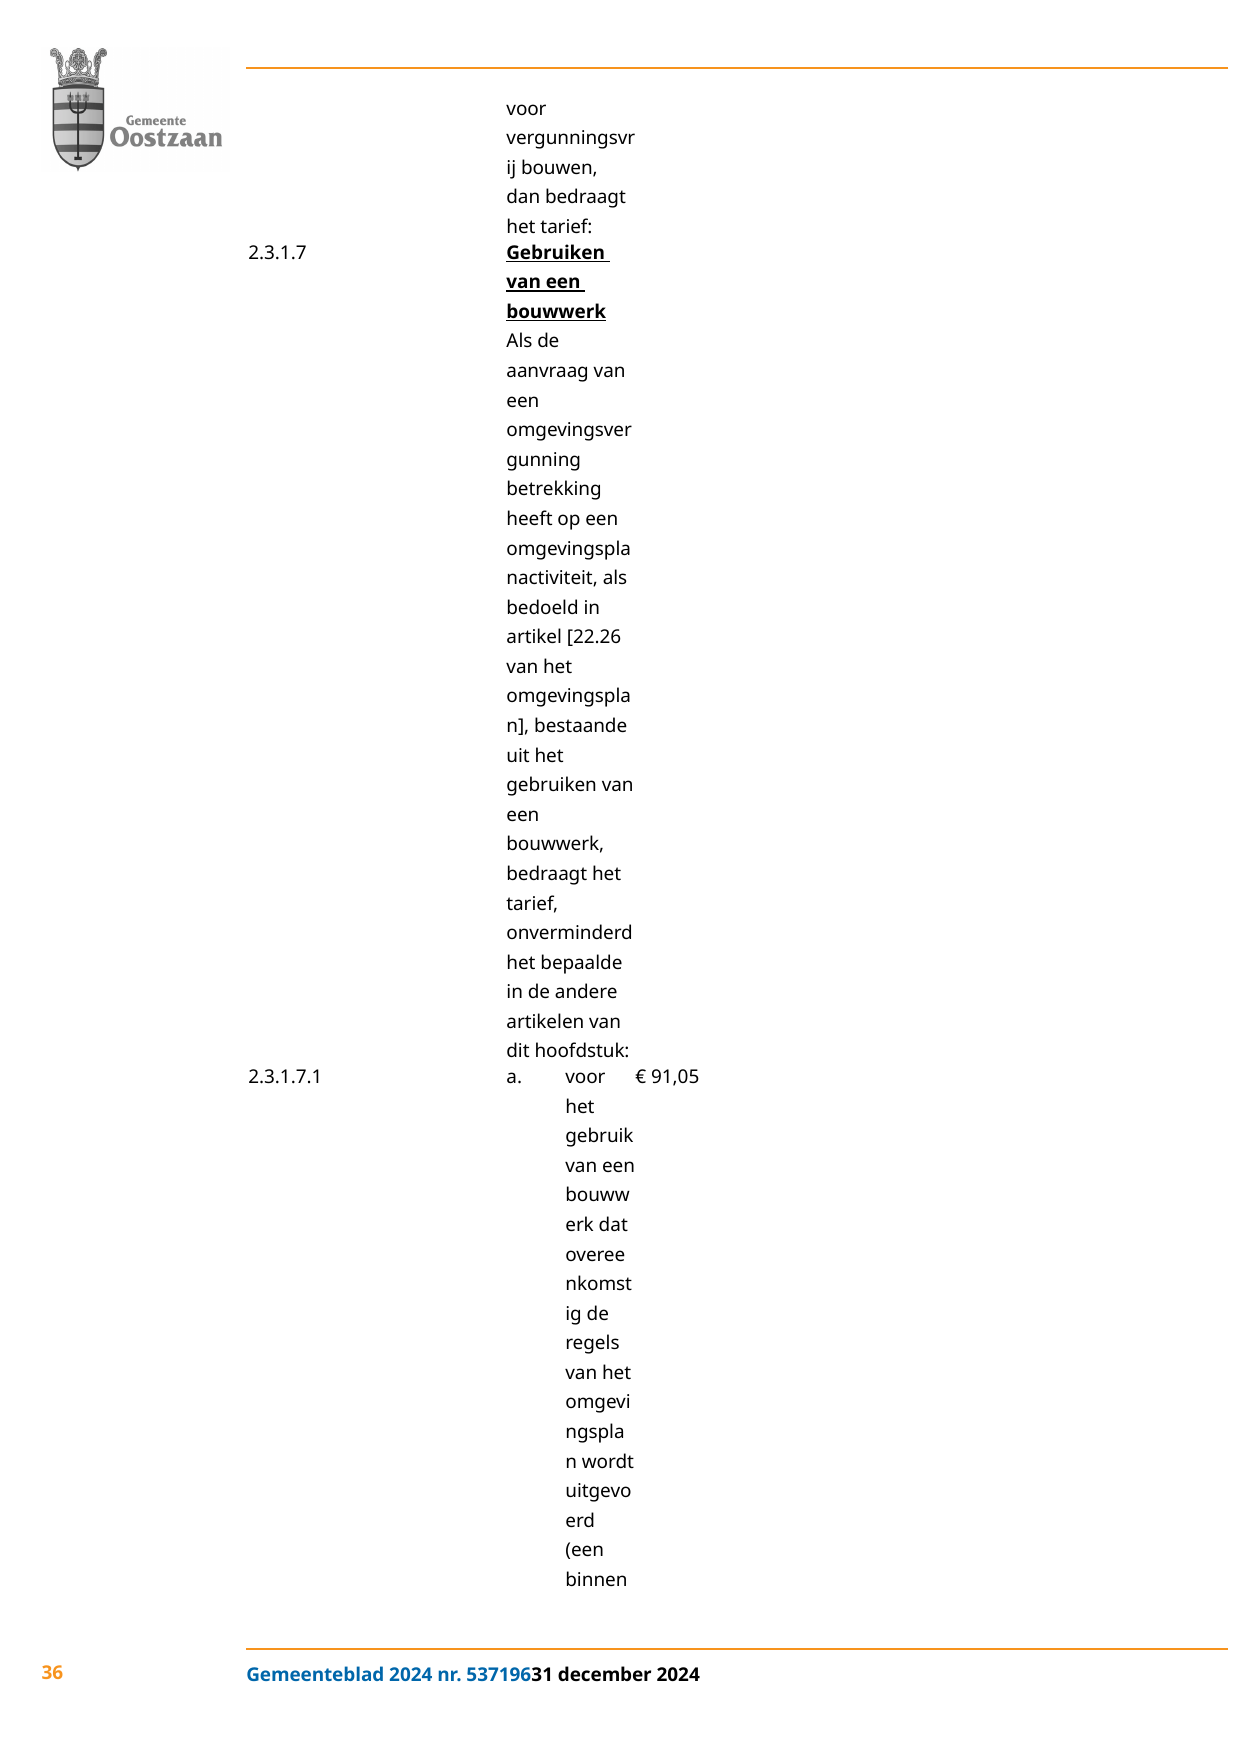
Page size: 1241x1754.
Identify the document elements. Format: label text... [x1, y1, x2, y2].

table_cell 2.3.1.7 [248, 239, 506, 1063]
table_cell [635, 239, 893, 1063]
table_cell [635, 95, 893, 239]
picture [41, 47, 231, 172]
table_cell [894, 95, 1152, 239]
table_cell voor vergunningsvrij bouwen, dan bedraagt het tarief: [506, 95, 635, 239]
table_cell [894, 239, 1152, 1063]
table_cell € 91,05 [635, 1063, 893, 1592]
table_cell voor het gebruik van een bouwwerk dat overeenkomstig de regels van het omgevingsplan wordt uitgevoerd (een binnen [506, 1063, 635, 1592]
table_cell Gebruiken van een bouwwerk Als de aanvraag van een omgevingsvergunning betrekking heeft op een omgevingsplanactiviteit, als bedoeld in artikel [22.26 van het omgevingsplan], bestaande uit het gebruiken van een bouwwerk, bedraagt het tarief, onverminderd het bepaalde in de andere artikelen van dit hoofdstuk: [506, 239, 635, 1063]
table_cell [894, 1063, 1152, 1592]
table_cell [248, 95, 506, 239]
table_cell 2.3.1.7.1 [248, 1063, 506, 1592]
